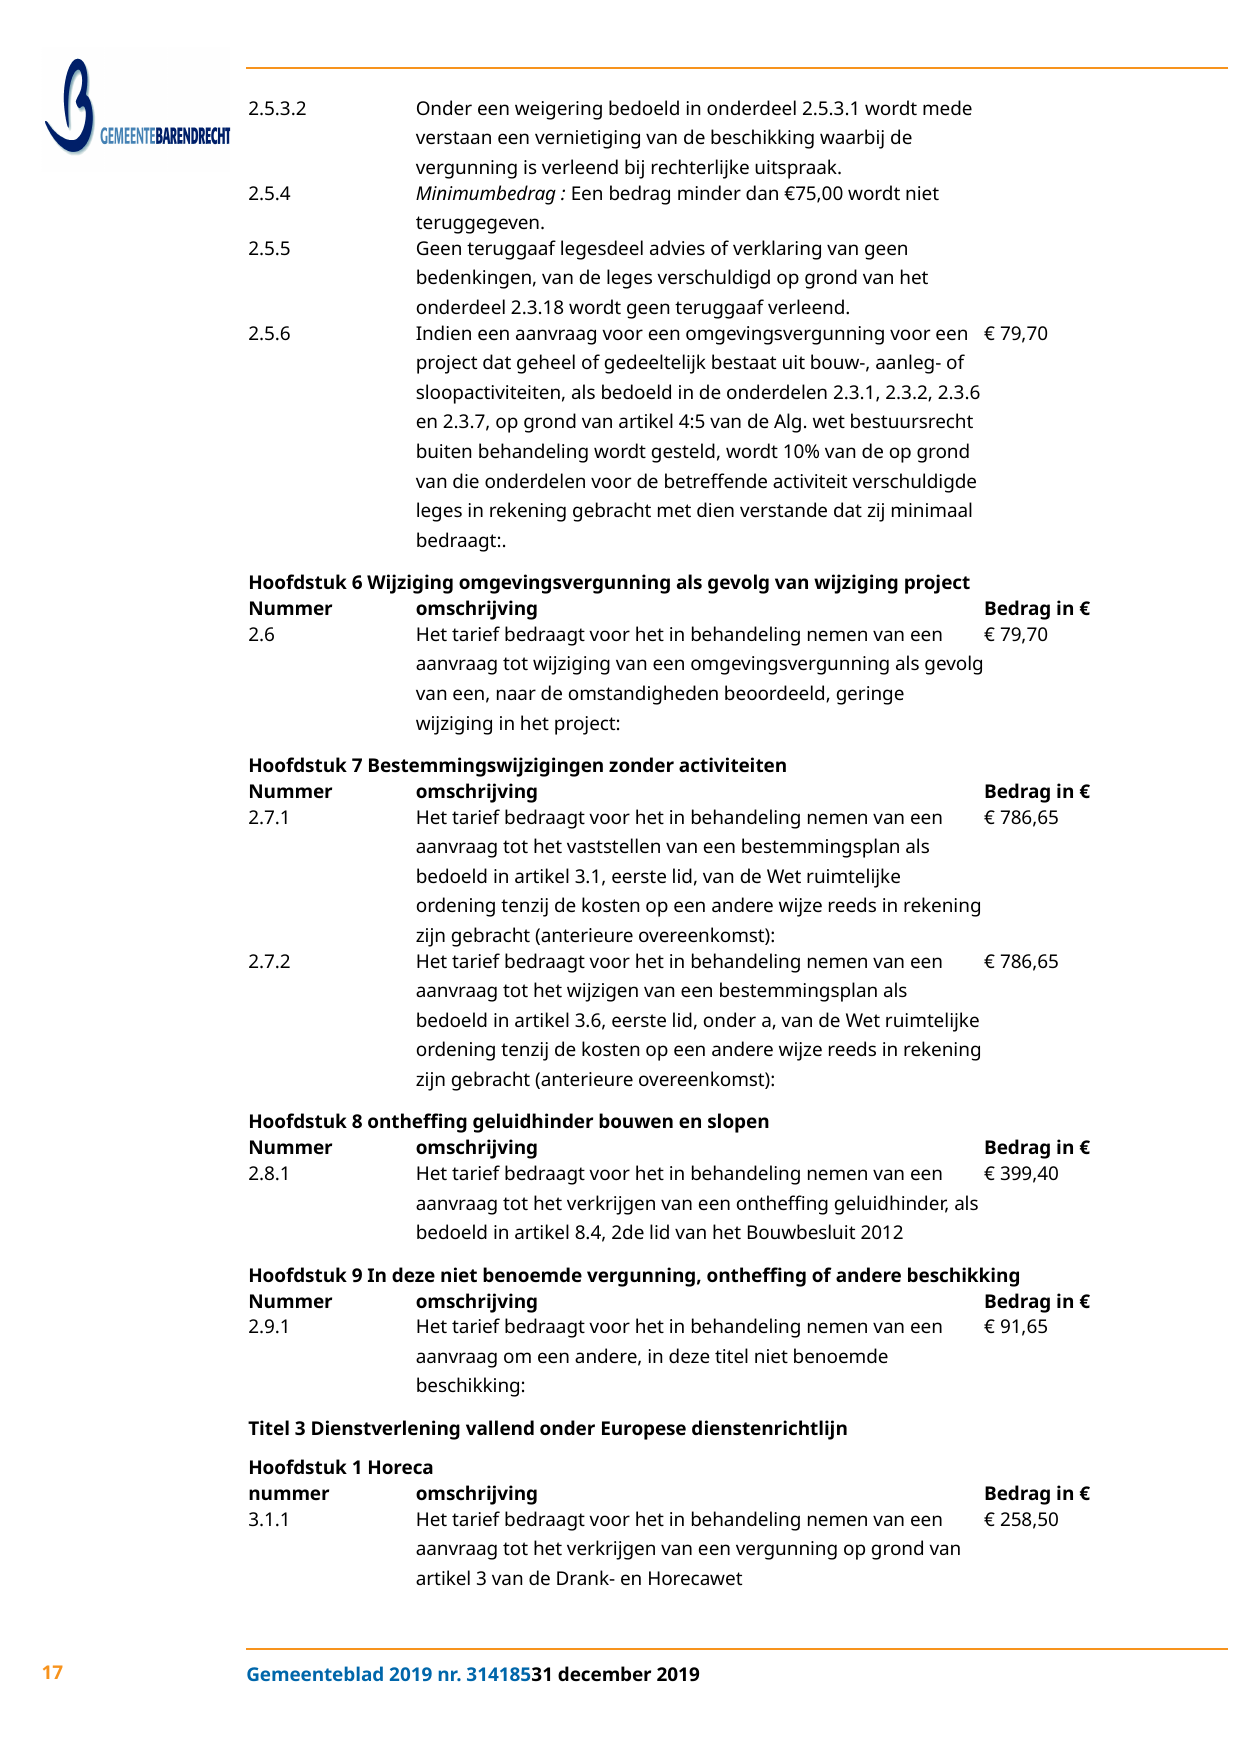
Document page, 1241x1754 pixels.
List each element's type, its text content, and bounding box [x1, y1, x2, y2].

table_cell Minimumbedrag : Een bedrag minder dan €75,00 wordt niet teruggegeven. [416, 180, 984, 235]
text Hoofdstuk 8 ontheffing geluidhinder bouwen en slopen [248, 1109, 1152, 1134]
table_cell Het tarief bedraagt voor het in behandeling nemen van een aanvraag tot het verkrijgen van een ontheffing geluidhinder, als bedoeld in artikel 8.4, 2de lid van het Bouwbesluit 2012 [416, 1160, 984, 1245]
table_cell € 258,50 [984, 1506, 1152, 1591]
table_cell [984, 180, 1152, 235]
table_cell Indien een aanvraag voor een omgevingsvergunning voor een project dat geheel of gedeeltelijk bestaat uit bouw-, aanleg- of sloopactiviteiten, als bedoeld in de onderdelen 2.3.1, 2.3.2, 2.3.6 en 2.3.7, op grond van artikel 4:5 van de Alg. wet bestuursrecht buiten behandeling wordt gesteld, wordt 10% van de op grond van die onderdelen voor de betreffende activiteit verschuldigde leges in rekening gebracht met dien verstande dat zij minimaal bedraagt:. [416, 320, 984, 553]
table_header Bedrag in € [984, 595, 1152, 621]
table_header omschrijving [416, 595, 984, 621]
table_cell Onder een weigering bedoeld in onderdeel 2.5.3.1 wordt mede verstaan een vernietiging van de beschikking waarbij de vergunning is verleend bij rechterlijke uitspraak. [416, 95, 984, 180]
table_header Bedrag in € [984, 1135, 1152, 1160]
table_cell € 399,40 [984, 1160, 1152, 1245]
table_cell € 79,70 [984, 621, 1152, 736]
table_cell € 786,65 [984, 804, 1152, 948]
table_header omschrijving [416, 1135, 984, 1160]
table_header Bedrag in € [984, 1480, 1152, 1506]
table_header Nummer [248, 595, 416, 621]
table_cell [984, 95, 1152, 180]
table_cell Het tarief bedraagt voor het in behandeling nemen van een aanvraag tot wijziging van een omgevingsvergunning als gevolg van een, naar de omstandigheden beoordeeld, geringe wijziging in het project: [416, 621, 984, 736]
table_cell 2.9.1 [248, 1314, 416, 1398]
table_header omschrijving [416, 1288, 984, 1313]
table_cell € 91,65 [984, 1314, 1152, 1398]
table_cell € 786,65 [984, 948, 1152, 1092]
table_header omschrijving [416, 1480, 984, 1506]
table_cell Het tarief bedraagt voor het in behandeling nemen van een aanvraag om een andere, in deze titel niet benoemde beschikking: [416, 1314, 984, 1398]
table_cell 2.5.3.2 [248, 95, 416, 180]
table_header Bedrag in € [984, 778, 1152, 804]
table_cell 3.1.1 [248, 1506, 416, 1591]
table_header Nummer [248, 778, 416, 804]
table_cell 2.5.4 [248, 180, 416, 235]
text Hoofdstuk 9 In deze niet benoemde vergunning, ontheffing of andere beschikking [248, 1262, 1152, 1288]
table_cell 2.8.1 [248, 1160, 416, 1245]
table_cell € 79,70 [984, 320, 1152, 553]
text Titel 3 Dienstverlening vallend onder Europese dienstenrichtlijn [248, 1415, 1152, 1441]
table_header Nummer [248, 1288, 416, 1313]
table_cell [984, 235, 1152, 320]
table_header Bedrag in € [984, 1288, 1152, 1313]
text Hoofdstuk 7 Bestemmingswijzigingen zonder activiteiten [248, 752, 1152, 778]
text Hoofdstuk 6 Wijziging omgevingsvergunning als gevolg van wijziging project [248, 569, 1152, 595]
table_cell 2.7.1 [248, 804, 416, 948]
table_header nummer [248, 1480, 416, 1506]
table_cell 2.6 [248, 621, 416, 736]
text Hoofdstuk 1 Horeca [248, 1454, 1152, 1480]
table_cell Het tarief bedraagt voor het in behandeling nemen van een aanvraag tot het wijzigen van een bestemmingsplan als bedoeld in artikel 3.6, eerste lid, onder a, van de Wet ruimtelijke ordening tenzij de kosten op een andere wijze reeds in rekening zijn gebracht (anterieure overeenkomst): [416, 948, 984, 1092]
table_cell Geen teruggaaf legesdeel advies of verklaring van geen bedenkingen, van de leges verschuldigd op grond van het onderdeel 2.3.18 wordt geen teruggaaf verleend. [416, 235, 984, 320]
table_cell 2.7.2 [248, 948, 416, 1092]
table_cell 2.5.5 [248, 235, 416, 320]
table_header omschrijving [416, 778, 984, 804]
table_cell 2.5.6 [248, 320, 416, 553]
table_cell Het tarief bedraagt voor het in behandeling nemen van een aanvraag tot het verkrijgen van een vergunning op grond van artikel 3 van de Drank- en Horecawet [416, 1506, 984, 1591]
picture [41, 47, 231, 172]
table_cell Het tarief bedraagt voor het in behandeling nemen van een aanvraag tot het vaststellen van een bestemmingsplan als bedoeld in artikel 3.1, eerste lid, van de Wet ruimtelijke ordening tenzij de kosten op een andere wijze reeds in rekening zijn gebracht (anterieure overeenkomst): [416, 804, 984, 948]
table_header Nummer [248, 1135, 416, 1160]
